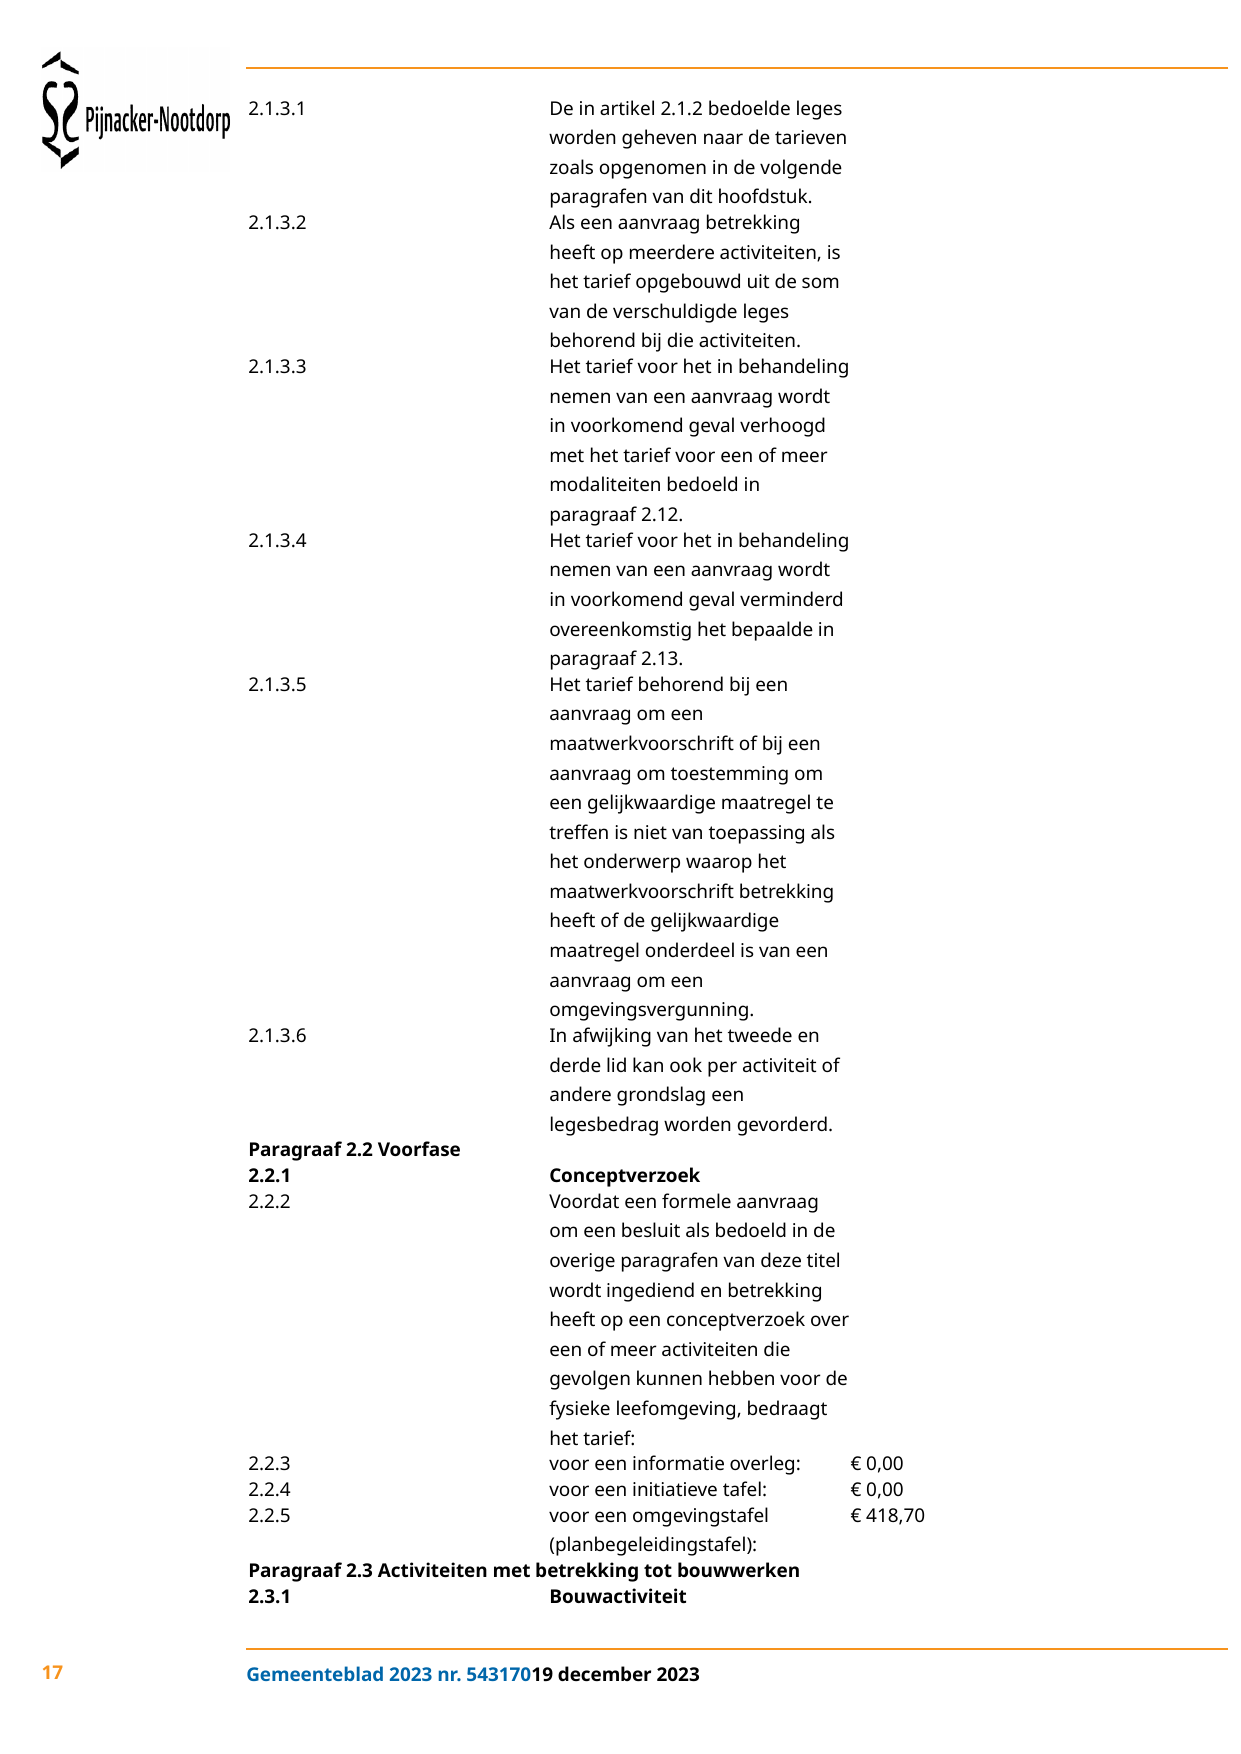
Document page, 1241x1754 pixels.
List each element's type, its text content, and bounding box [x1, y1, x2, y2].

table_cell [850, 353, 1152, 527]
table_cell [850, 1583, 1152, 1609]
table_cell 2.2.4 [248, 1476, 549, 1502]
table_cell [850, 527, 1152, 671]
table_cell 2.3.1 [248, 1583, 549, 1609]
table_cell voor een informatie overleg: [549, 1451, 850, 1476]
picture [41, 47, 231, 172]
table_cell Het tarief voor het in behandeling nemen van een aanvraag wordt in voorkomend geval verminderd overeenkomstig het bepaalde in paragraaf 2.13. [549, 527, 850, 671]
table_cell € 418,70 [850, 1502, 1152, 1557]
table_cell 2.1.3.1 [248, 95, 549, 209]
table_cell 2.1.3.2 [248, 209, 549, 353]
table_cell Paragraaf 2.3 Activiteiten met betrekking tot bouwwerken [248, 1557, 1152, 1583]
table_cell 2.1.3.3 [248, 353, 549, 527]
table_cell 2.1.3.5 [248, 671, 549, 1022]
table_cell [850, 1022, 1152, 1137]
table_cell voor een omgevingstafel (planbegeleidingstafel): [549, 1502, 850, 1557]
table_cell 2.1.3.6 [248, 1022, 549, 1137]
table_cell voor een initiatieve tafel: [549, 1476, 850, 1502]
table_cell € 0,00 [850, 1451, 1152, 1476]
table_cell [850, 1163, 1152, 1188]
table_cell Het tarief voor het in behandeling nemen van een aanvraag wordt in voorkomend geval verhoogd met het tarief voor een of meer modaliteiten bedoeld in paragraaf 2.12. [549, 353, 850, 527]
table_cell Bouwactiviteit [549, 1583, 850, 1609]
table_cell [850, 1188, 1152, 1451]
table_cell In afwijking van het tweede en derde lid kan ook per activiteit of andere grondslag een legesbedrag worden gevorderd. [549, 1022, 850, 1137]
table_cell 2.2.2 [248, 1188, 549, 1451]
table_cell € 0,00 [850, 1476, 1152, 1502]
table_cell [850, 209, 1152, 353]
table_cell Paragraaf 2.2 Voorfase [248, 1137, 1152, 1162]
table_cell Als een aanvraag betrekking heeft op meerdere activiteiten, is het tarief opgebouwd uit de som van de verschuldigde leges behorend bij die activiteiten. [549, 209, 850, 353]
table_cell Voordat een formele aanvraag om een besluit als bedoeld in de overige paragrafen van deze titel wordt ingediend en betrekking heeft op een conceptverzoek over een of meer activiteiten die gevolgen kunnen hebben voor de fysieke leefomgeving, bedraagt het tarief: [549, 1188, 850, 1451]
table_cell De in artikel 2.1.2 bedoelde leges worden geheven naar de tarieven zoals opgenomen in de volgende paragrafen van dit hoofdstuk. [549, 95, 850, 209]
table_cell [850, 671, 1152, 1022]
table_cell 2.2.3 [248, 1451, 549, 1476]
table_cell [850, 95, 1152, 209]
table_cell Conceptverzoek [549, 1163, 850, 1188]
table_cell 2.2.1 [248, 1163, 549, 1188]
table_cell 2.1.3.4 [248, 527, 549, 671]
table_cell 2.2.5 [248, 1502, 549, 1557]
table_cell Het tarief behorend bij een aanvraag om een maatwerkvoorschrift of bij een aanvraag om toestemming om een gelijkwaardige maatregel te treffen is niet van toepassing als het onderwerp waarop het maatwerkvoorschrift betrekking heeft of de gelijkwaardige maatregel onderdeel is van een aanvraag om een omgevingsvergunning. [549, 671, 850, 1022]
